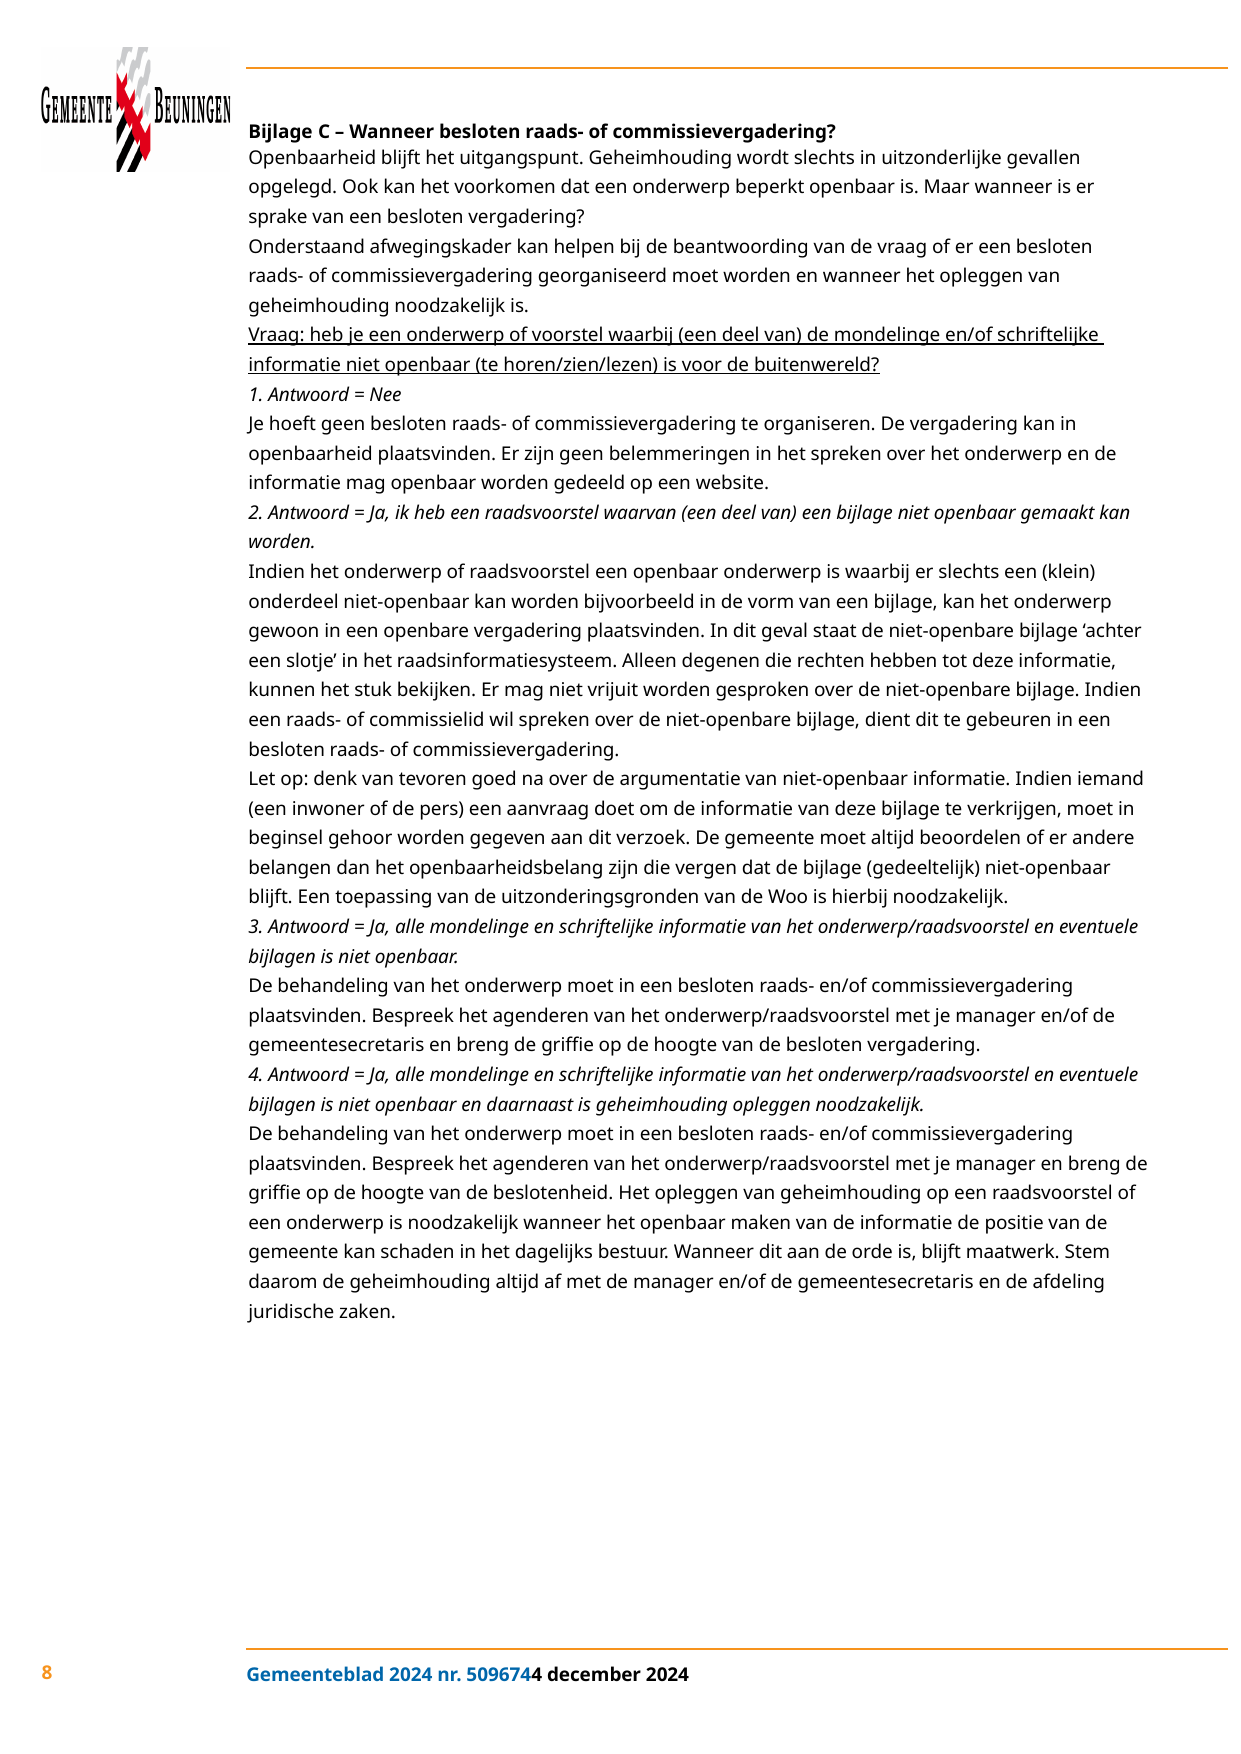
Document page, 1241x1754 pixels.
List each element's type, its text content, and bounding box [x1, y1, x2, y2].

text Onderstaand afwegingskader kan helpen bij de beantwoording van de vraag of er een besloten raads- of commissievergadering georganiseerd moet worden en wanneer het opleggen van geheimhouding noodzakelijk is. [248, 233, 1152, 318]
text 4. Antwoord = Ja, alle mondelinge en schriftelijke informatie van het onderwerp/raadsvoorstel en eventuele bijlagen is niet openbaar en daarnaast is geheimhouding opleggen noodzakelijk. [248, 1061, 1152, 1117]
text Je hoeft geen besloten raads- of commissievergadering te organiseren. De vergadering kan in openbaarheid plaatsvinden. Er zijn geen belemmeringen in het spreken over het onderwerp en de informatie mag openbaar worden gedeeld op een website. [248, 410, 1152, 495]
picture [41, 47, 231, 172]
text De behandeling van het onderwerp moet in een besloten raads- en/of commissievergadering plaatsvinden. Bespreek het agenderen van het onderwerp/raadsvoorstel met je manager en/of de gemeentesecretaris en breng de griffie op de hoogte van de besloten vergadering. [248, 972, 1152, 1057]
text 3. Antwoord = Ja, alle mondelinge en schriftelijke informatie van het onderwerp/raadsvoorstel en eventuele bijlagen is niet openbaar. [248, 913, 1152, 969]
text 2. Antwoord = Ja, ik heb een raadsvoorstel waarvan (een deel van) een bijlage niet openbaar gemaakt kan worden. [248, 499, 1152, 554]
text 1. Antwoord = Nee [248, 381, 1152, 407]
text Let op: denk van tevoren goed na over de argumentatie van niet-openbaar informatie. Indien iemand (een inwoner of de pers) een aanvraag doet om de informatie van deze bijlage te verkrijgen, moet in beginsel gehoor worden gegeven aan dit verzoek. De gemeente moet altijd beoordelen of er andere belangen dan het openbaarheidsbelang zijn die vergen dat de bijlage (gedeeltelijk) niet-openbaar blijft. Een toepassing van de uitzonderingsgronden van de Woo is hierbij noodzakelijk. [248, 765, 1152, 909]
text Vraag: heb je een onderwerp of voorstel waarbij (een deel van) de mondelinge en/of schriftelijke informatie niet openbaar (te horen/zien/lezen) is voor de buitenwereld? [248, 322, 1152, 377]
text Bijlage C – Wanneer besloten raads- of commissievergadering? [248, 116, 1152, 144]
text Openbaarheid blijft het uitgangspunt. Geheimhouding wordt slechts in uitzonderlijke gevallen opgelegd. Ook kan het voorkomen dat een onderwerp beperkt openbaar is. Maar wanneer is er sprake van een besloten vergadering? [248, 144, 1152, 229]
text De behandeling van het onderwerp moet in een besloten raads- en/of commissievergadering plaatsvinden. Bespreek het agenderen van het onderwerp/raadsvoorstel met je manager en breng de griffie op de hoogte van de beslotenheid. Het opleggen van geheimhouding op een raadsvoorstel of een onderwerp is noodzakelijk wanneer het openbaar maken van de informatie de positie van de gemeente kan schaden in het dagelijks bestuur. Wanneer dit aan de orde is, blijft maatwerk. Stem daarom de geheimhouding altijd af met de manager en/of de gemeentesecretaris en de afdeling juridische zaken. [248, 1120, 1152, 1324]
text Indien het onderwerp of raadsvoorstel een openbaar onderwerp is waarbij er slechts een (klein) onderdeel niet-openbaar kan worden bijvoorbeeld in de vorm van een bijlage, kan het onderwerp gewoon in een openbare vergadering plaatsvinden. In dit geval staat de niet-openbare bijlage ‘achter een slotje’ in het raadsinformatiesysteem. Alleen degenen die rechten hebben tot deze informatie, kunnen het stuk bekijken. Er mag niet vrijuit worden gesproken over de niet-openbare bijlage. Indien een raads- of commissielid wil spreken over de niet-openbare bijlage, dient dit te gebeuren in een besloten raads- of commissievergadering. [248, 558, 1152, 762]
